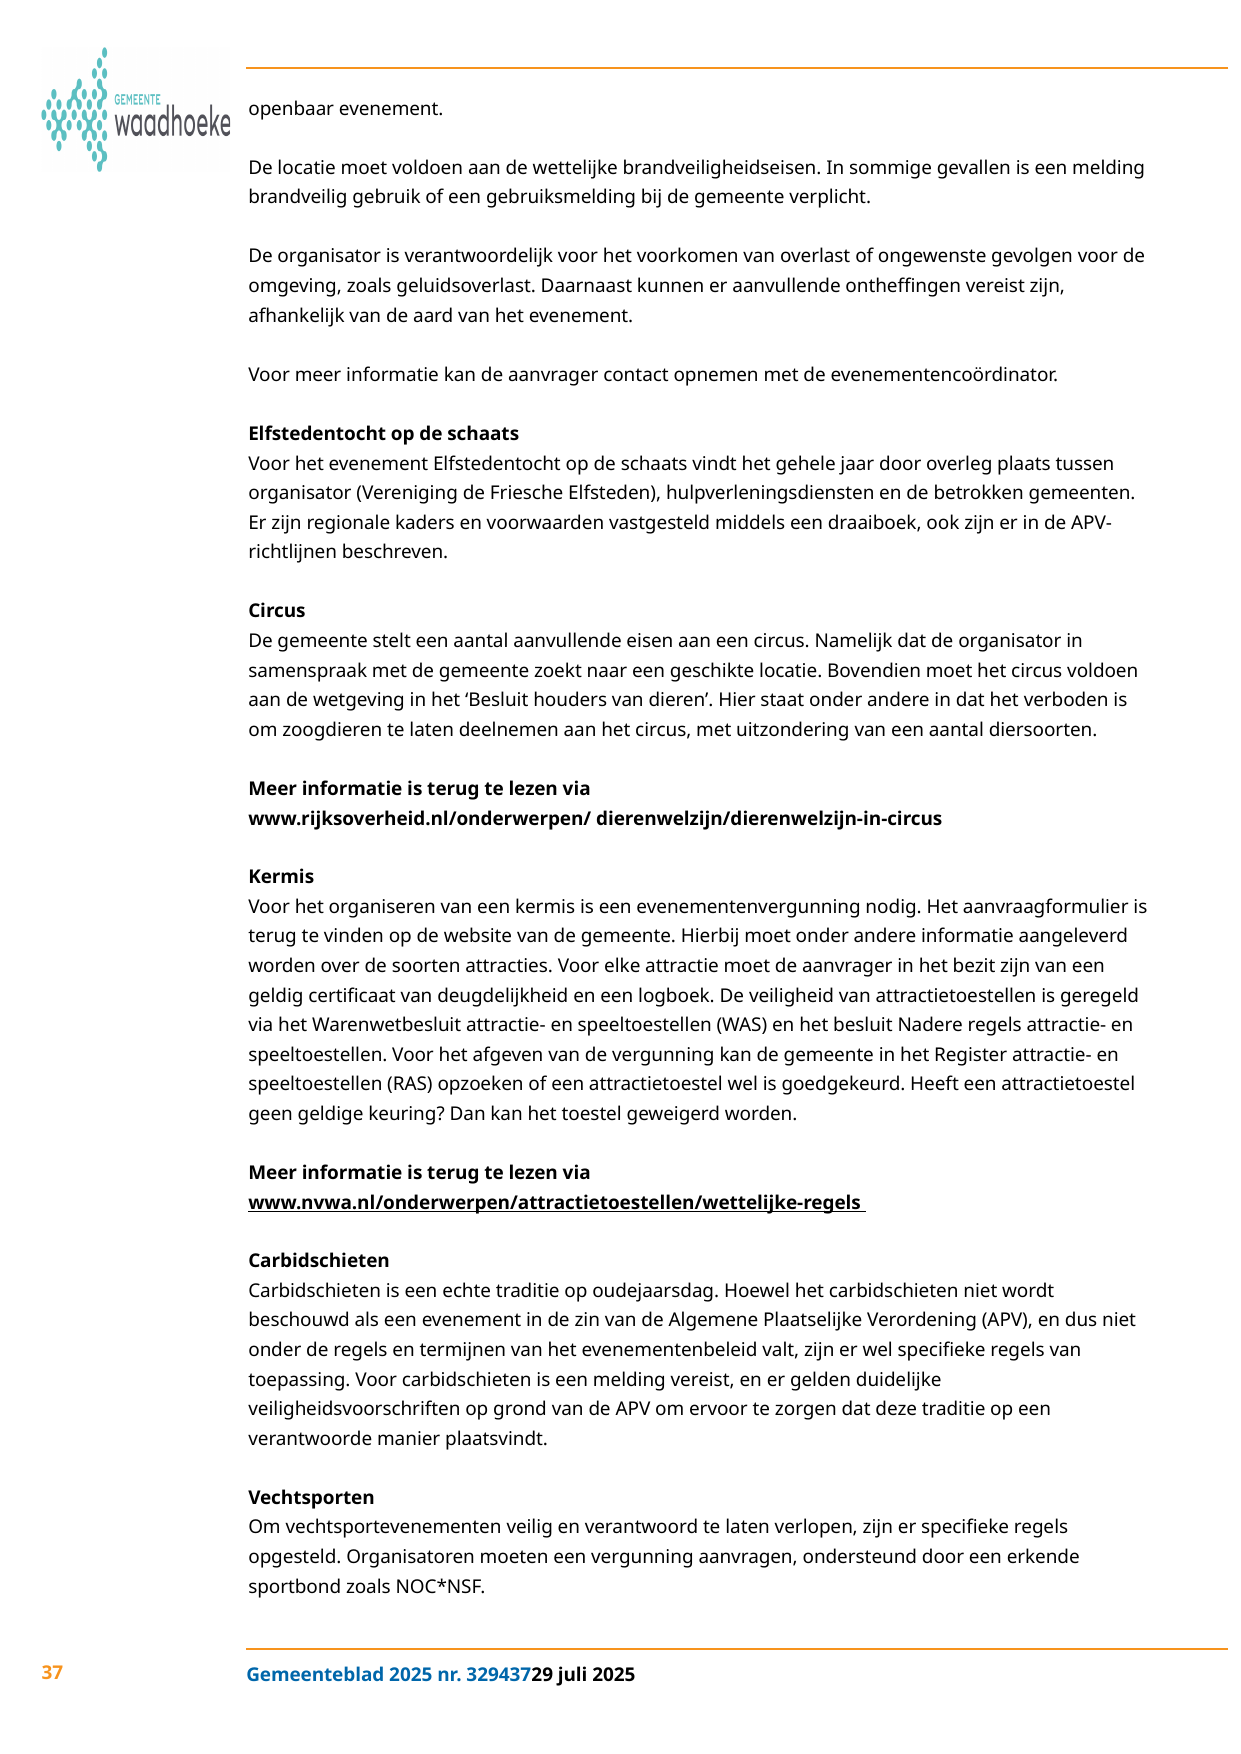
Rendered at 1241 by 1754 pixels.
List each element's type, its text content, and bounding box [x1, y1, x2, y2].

text openbaar evenement. [248, 95, 1152, 121]
text De locatie moet voldoen aan de wettelijke brandveiligheidseisen. In sommige gevallen is een melding brandveilig gebruik of een gebruiksmelding bij de gemeente verplicht. [248, 154, 1152, 209]
text Carbidschieten is een echte traditie op oudejaarsdag. Hoewel het carbidschieten niet wordt beschouwd als een evenement in de zin van de Algemene Plaatselijke Verordening (APV), en dus niet onder de regels en termijnen van het evenementenbeleid valt, zijn er wel specifieke regels van toepassing. Voor carbidschieten is een melding vereist, en er gelden duidelijke veiligheidsvoorschriften op grond van de APV om ervoor te zorgen dat deze traditie op een verantwoorde manier plaatsvindt. [248, 1277, 1152, 1451]
picture [41, 47, 231, 172]
text Circus [248, 598, 1152, 623]
table_header Meer informatie is terug te lezen via www.rijksoverheid.nl/onderwerpen/ dierenwelzijn/dierenwelzijn-in-circus [248, 775, 1152, 831]
text Voor het organiseren van een kermis is een evenementenvergunning nodig. Het aanvraagformulier is terug te vinden op de website van de gemeente. Hierbij moet onder andere informatie aangeleverd worden over de soorten attracties. Voor elke attractie moet de aanvrager in het bezit zijn van een geldig certificaat van deugdelijkheid en een logboek. De veiligheid van attractietoestellen is geregeld via het Warenwetbesluit attractie- en speeltoestellen (WAS) en het besluit Nadere regels attractie- en speeltoestellen. Voor het afgeven van de vergunning kan de gemeente in het Register attractie- en speeltoestellen (RAS) opzoeken of een attractietoestel wel is goedgekeurd. Heeft een attractietoestel geen geldige keuring? Dan kan het toestel geweigerd worden. [248, 893, 1152, 1126]
text Om vechtsportevenementen veilig en verantwoord te laten verlopen, zijn er specifieke regels opgesteld. Organisatoren moeten een vergunning aanvragen, ondersteund door een erkende sportbond zoals NOC*NSF. [248, 1514, 1152, 1599]
text Carbidschieten [248, 1247, 1152, 1273]
text Voor het evenement Elfstedentocht op de schaats vindt het gehele jaar door overleg plaats tussen organisator (Vereniging de Friesche Elfsteden), hulpverleningsdiensten en de betrokken gemeenten. Er zijn regionale kaders en voorwaarden vastgesteld middels een draaiboek, ook zijn er in de APV- richtlijnen beschreven. [248, 450, 1152, 564]
text Elfstedentocht op de schaats [248, 420, 1152, 446]
text Vechtsporten [248, 1484, 1152, 1510]
table_header Meer informatie is terug te lezen via www.nvwa.nl/onderwerpen/attractietoestellen/wettelijke-regels [248, 1159, 1152, 1215]
text De organisator is verantwoordelijk voor het voorkomen van overlast of ongewenste gevolgen voor de omgeving, zoals geluidsoverlast. Daarnaast kunnen er aanvullende ontheffingen vereist zijn, afhankelijk van de aard van het evenement. [248, 243, 1152, 328]
text De gemeente stelt een aantal aanvullende eisen aan een circus. Namelijk dat de organisator in samenspraak met de gemeente zoekt naar een geschikte locatie. Bovendien moet het circus voldoen aan de wetgeving in het ‘Besluit houders van dieren’. Hier staat onder andere in dat het verboden is om zoogdieren te laten deelnemen aan het circus, met uitzondering van een aantal diersoorten. [248, 627, 1152, 742]
text Voor meer informatie kan de aanvrager contact opnemen met de evenementencoördinator. [248, 361, 1152, 387]
text Kermis [248, 863, 1152, 889]
